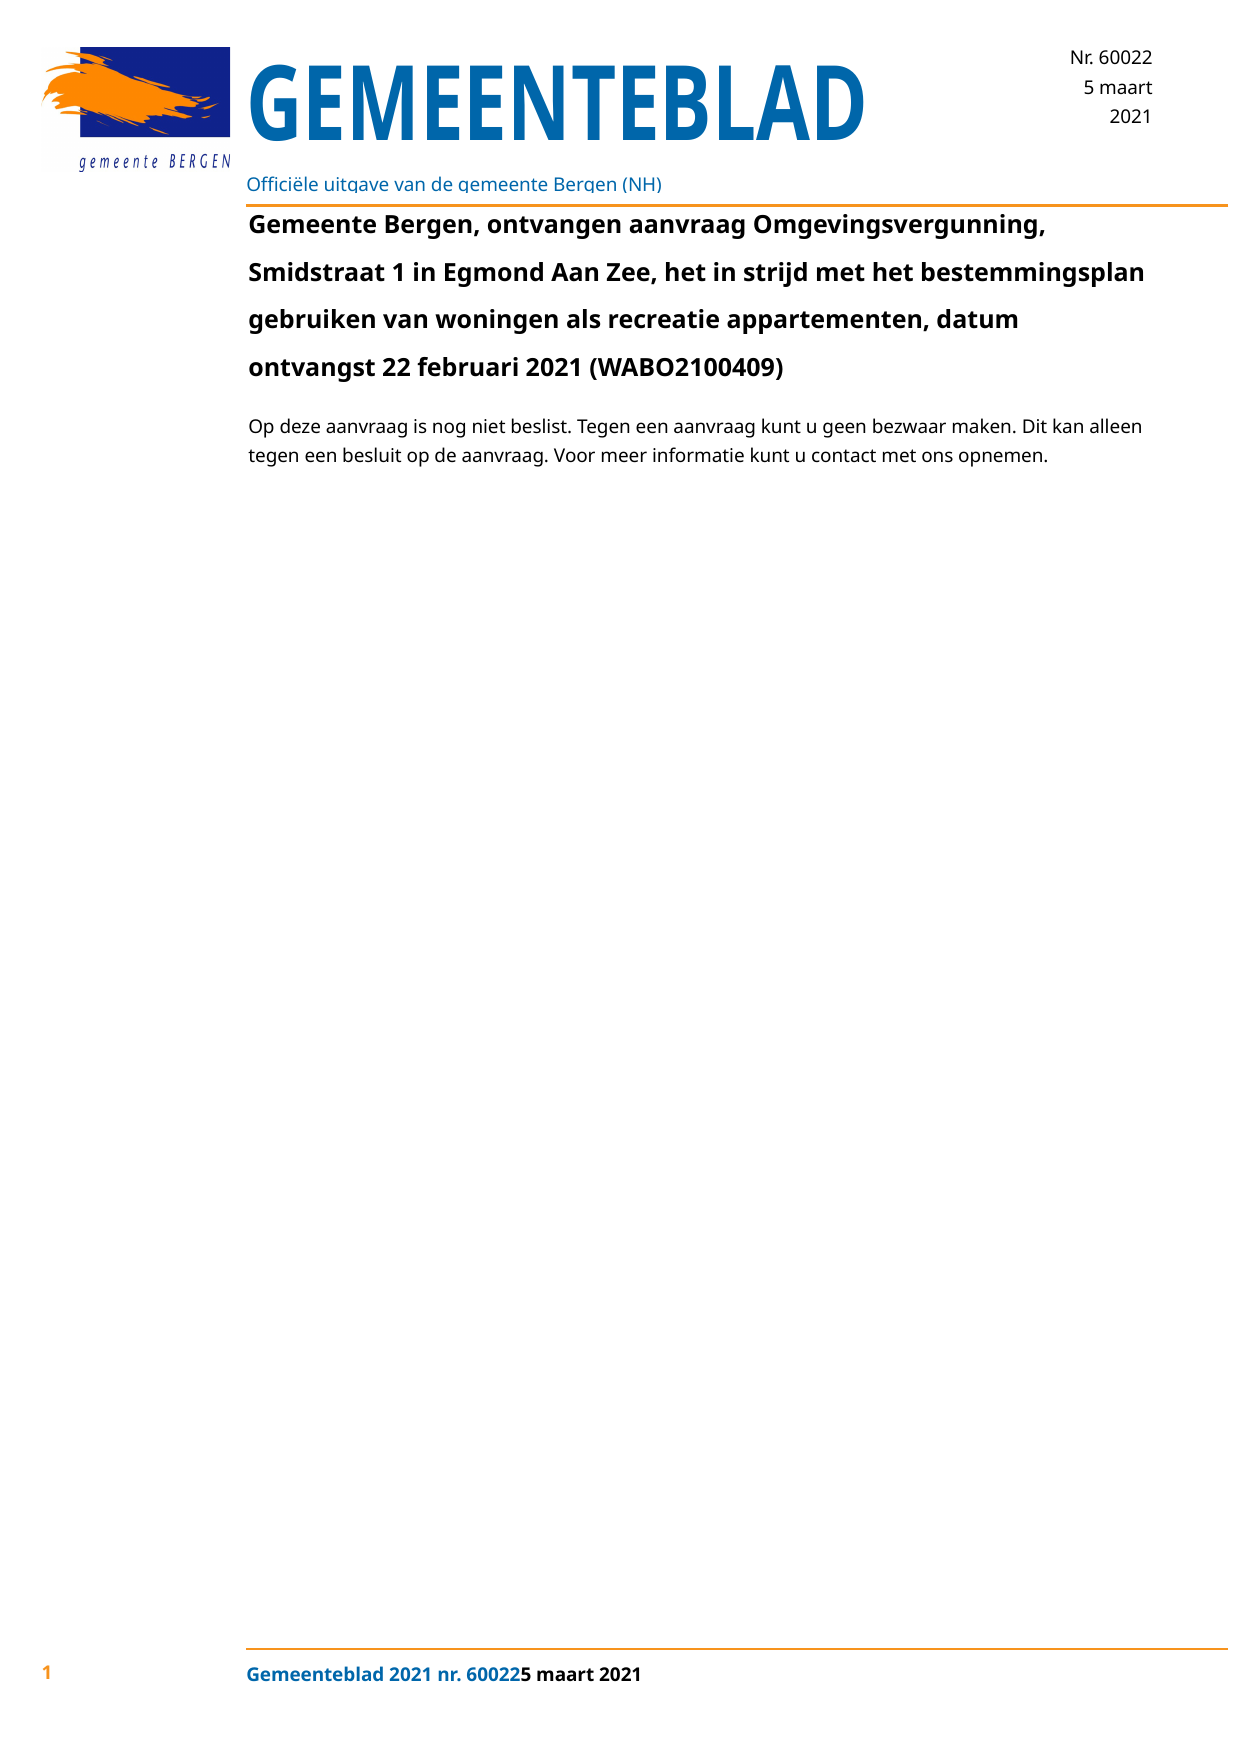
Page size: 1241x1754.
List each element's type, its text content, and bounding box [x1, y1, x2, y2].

text Op deze aanvraag is nog niet beslist. Tegen een aanvraag kunt u geen bezwaar maken. Dit kan alleen tegen een besluit op de aanvraag. Voor meer informatie kunt u contact met ons opnemen. [248, 413, 1152, 468]
picture [41, 47, 231, 172]
text Gemeente Bergen, ontvangen aanvraag Omgevingsvergunning, Smidstraat 1 in Egmond Aan Zee, het in strijd met het bestemmingsplan gebruiken van woningen als recreatie appartementen, datum ontvangst 22 februari 2021 (WABO2100409) [248, 207, 1152, 384]
